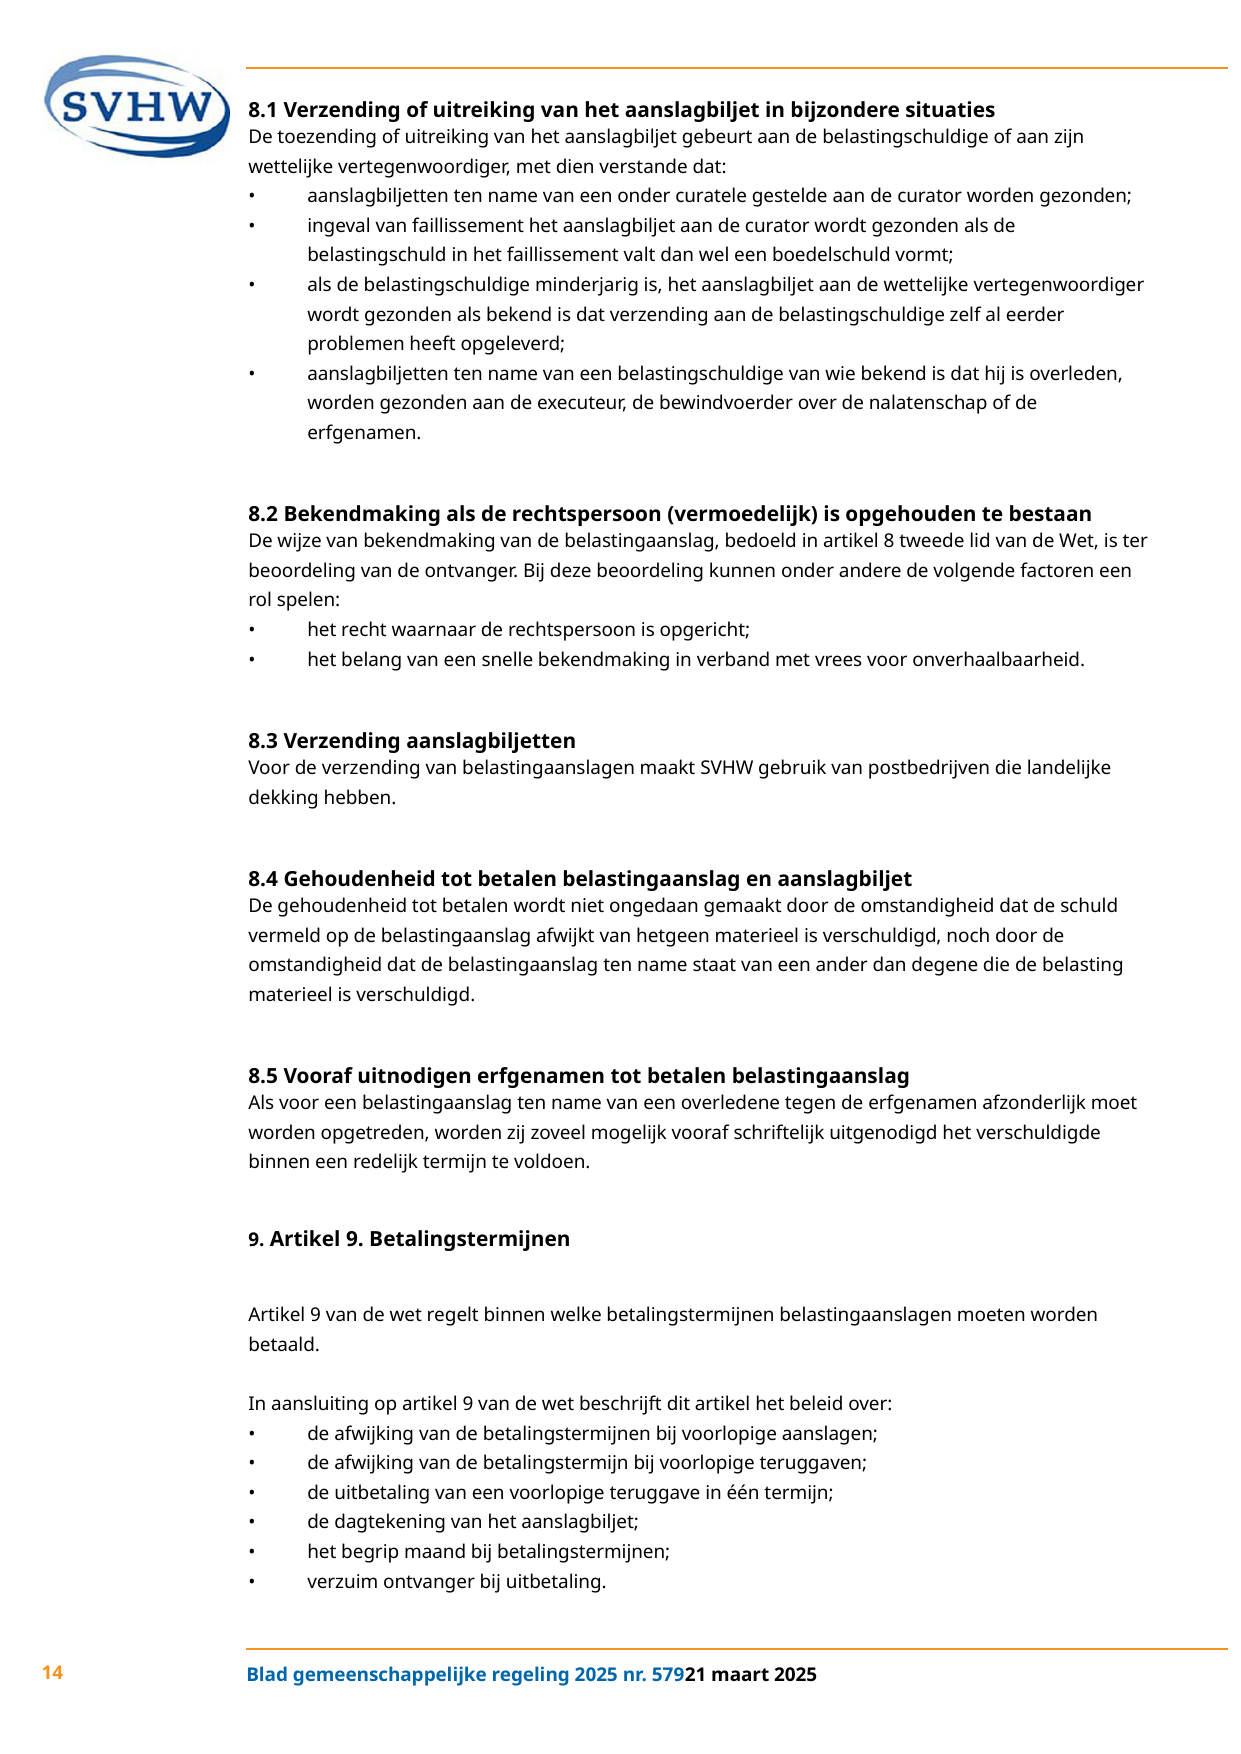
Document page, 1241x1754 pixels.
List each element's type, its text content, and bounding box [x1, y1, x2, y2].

list als de belastingschuldige minderjarig is, het aanslagbiljet aan de wettelijke vertegenwoordiger wordt gezonden als bekend is dat verzending aan de belastingschuldige zelf al eerder problemen heeft opgeleverd; [248, 271, 1152, 356]
text Als voor een belastingaanslag ten name van een overledene tegen de erfgenamen afzonderlijk moet worden opgetreden, worden zij zoveel mogelijk vooraf schriftelijk uitgenodigd het verschuldigde binnen een redelijk termijn te voldoen. [248, 1089, 1152, 1174]
list de uitbetaling van een voorlopige teruggave in één termijn; [248, 1479, 1152, 1505]
text In aansluiting op artikel 9 van de wet beschrijft dit artikel het beleid over: [248, 1390, 1152, 1416]
text 8.4 Gehoudenheid tot betalen belastingaanslag en aanslagbiljet [248, 864, 1152, 892]
text De wijze van bekendmaking van de belastingaanslag, bedoeld in artikel 8 tweede lid van de Wet, is ter beoordeling van de ontvanger. Bij deze beoordeling kunnen onder andere de volgende factoren een rol spelen: [248, 527, 1152, 612]
text 8.3 Verzending aanslagbiljetten [248, 726, 1152, 754]
text Artikel 9 van de wet regelt binnen welke betalingstermijnen belastingaanslagen moeten worden betaald. [248, 1302, 1152, 1357]
list de dagtekening van het aanslagbiljet; [248, 1509, 1152, 1534]
text 9. Artikel 9. Betalingstermijnen [248, 1224, 1152, 1252]
text De gehoudenheid tot betalen wordt niet ongedaan gemaakt door de omstandigheid dat de schuld vermeld op de belastingaanslag afwijkt van hetgeen materieel is verschuldigd, noch door de omstandigheid dat de belastingaanslag ten name staat van een ander dan degene die de belasting materieel is verschuldigd. [248, 892, 1152, 1007]
list aanslagbiljetten ten name van een belastingschuldige van wie bekend is dat hij is overleden, worden gezonden aan de executeur, de bewindvoerder over de nalatenschap of de erfgenamen. [248, 360, 1152, 445]
list verzuim ontvanger bij uitbetaling. [248, 1568, 1152, 1593]
list ingeval van faillissement het aanslagbiljet aan de curator wordt gezonden als de belastingschuld in het faillissement valt dan wel een boedelschuld vormt; [248, 212, 1152, 267]
text 8.1 Verzending of uitreiking van het aanslagbiljet in bijzondere situaties [248, 95, 1152, 123]
text 8.5 Vooraf uitnodigen erfgenamen tot betalen belastingaanslag [248, 1061, 1152, 1089]
text De toezending of uitreiking van het aanslagbiljet gebeurt aan de belastingschuldige of aan zijn wettelijke vertegenwoordiger, met dien verstande dat: [248, 123, 1152, 178]
list het belang van een snelle bekendmaking in verband met vrees voor onverhaalbaarheid. [248, 646, 1152, 672]
list de afwijking van de betalingstermijnen bij voorlopige aanslagen; [248, 1420, 1152, 1446]
text Voor de verzending van belastingaanslagen maakt SVHW gebruik van postbedrijven die landelijke dekking hebben. [248, 754, 1152, 809]
list het begrip maand bij betalingstermijnen; [248, 1538, 1152, 1564]
list de afwijking van de betalingstermijn bij voorlopige teruggaven; [248, 1449, 1152, 1475]
list het recht waarnaar de rechtspersoon is opgericht; [248, 616, 1152, 642]
text 8.2 Bekendmaking als de rechtspersoon (vermoedelijk) is opgehouden te bestaan [248, 499, 1152, 527]
picture [41, 47, 231, 172]
list aanslagbiljetten ten name van een onder curatele gestelde aan de curator worden gezonden; [248, 182, 1152, 208]
